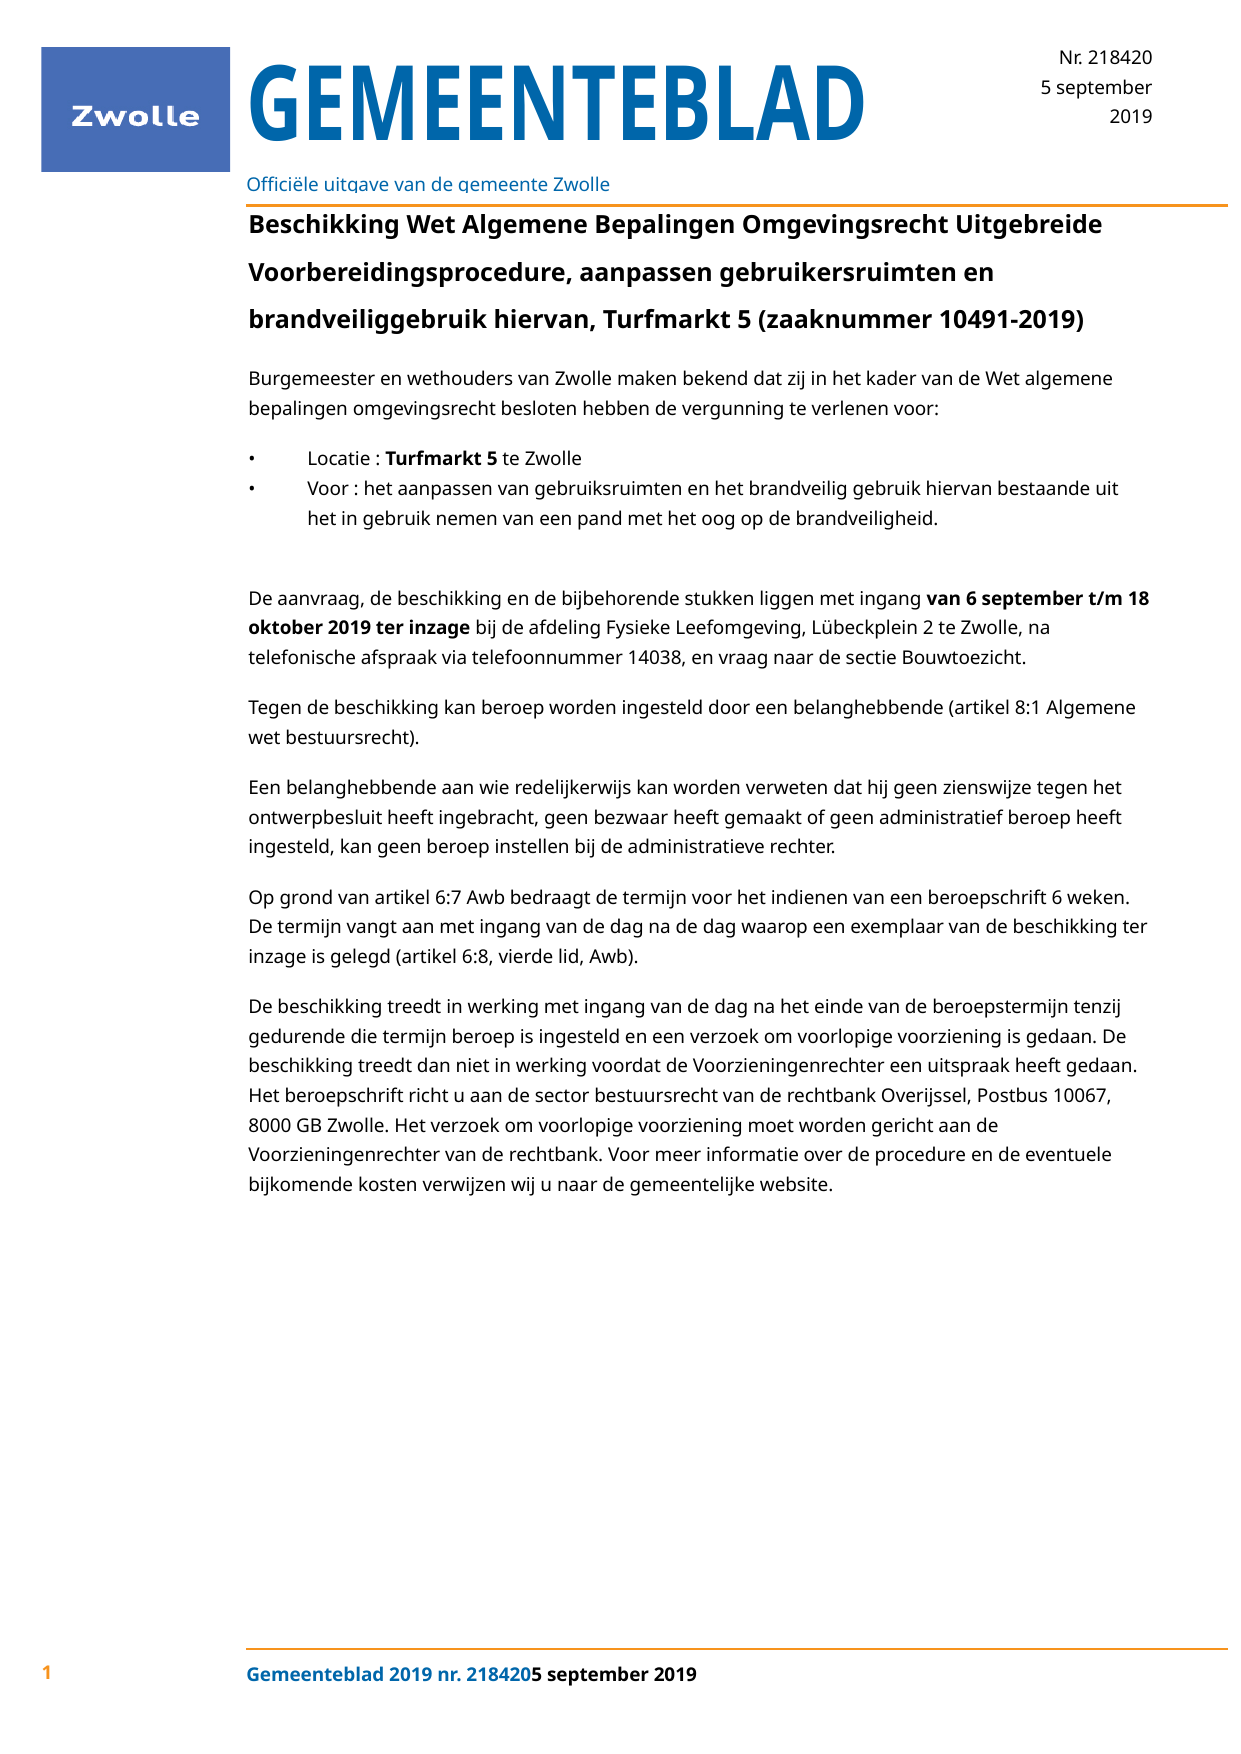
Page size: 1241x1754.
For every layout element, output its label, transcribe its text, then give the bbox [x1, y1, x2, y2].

list Voor : het aanpassen van gebruiksruimten en het brandveilig gebruik hiervan bestaande uit het in gebruik nemen van een pand met het oog op de brandveiligheid. [248, 475, 1152, 530]
text De aanvraag, de beschikking en de bijbehorende stukken liggen met ingang van 6 september t/m 18 oktober 2019 ter inzage bij de afdeling Fysieke Leefomgeving, Lübeckplein 2 te Zwolle, na telefonische afspraak via telefoonnummer 14038, en vraag naar de sectie Bouwtoezicht. [248, 585, 1152, 669]
text Burgemeester en wethouders van Zwolle maken bekend dat zij in het kader van de Wet algemene bepalingen omgevingsrecht besloten hebben de vergunning te verlenen voor: [248, 366, 1152, 421]
picture [41, 47, 231, 172]
text De beschikking treedt in werking met ingang van de dag na het einde van de beroepstermijn tenzij gedurende die termijn beroep is ingesteld en een verzoek om voorlopige voorziening is gedaan. De beschikking treedt dan niet in werking voordat de Voorzieningenrechter een uitspraak heeft gedaan. Het beroepschrift richt u aan de sector bestuursrecht van de rechtbank Overijssel, Postbus 10067, 8000 GB Zwolle. Het verzoek om voorlopige voorziening moet worden gericht aan de Voorzieningenrechter van de rechtbank. Voor meer informatie over de procedure en de eventuele bijkomende kosten verwijzen wij u naar de gemeentelijke website. [248, 993, 1152, 1197]
list Locatie : Turfmarkt 5 te Zwolle [248, 446, 1152, 471]
text Beschikking Wet Algemene Bepalingen Omgevingsrecht Uitgebreide Voorbereidingsprocedure, aanpassen gebruikersruimten en brandveiliggebruik hiervan, Turfmarkt 5 (zaaknummer 10491-2019) [248, 207, 1152, 336]
text Op grond van artikel 6:7 Awb bedraagt de termijn voor het indienen van een beroepschrift 6 weken. De termijn vangt aan met ingang van de dag na de dag waarop een exemplaar van de beschikking ter inzage is gelegd (artikel 6:8, vierde lid, Awb). [248, 884, 1152, 969]
text Een belanghebbende aan wie redelijkerwijs kan worden verweten dat hij geen zienswijze tegen het ontwerpbesluit heeft ingebracht, geen bezwaar heeft gemaakt of geen administratief beroep heeft ingesteld, kan geen beroep instellen bij de administratieve rechter. [248, 774, 1152, 859]
text Tegen de beschikking kan beroep worden ingesteld door een belanghebbende (artikel 8:1 Algemene wet bestuursrecht). [248, 694, 1152, 749]
